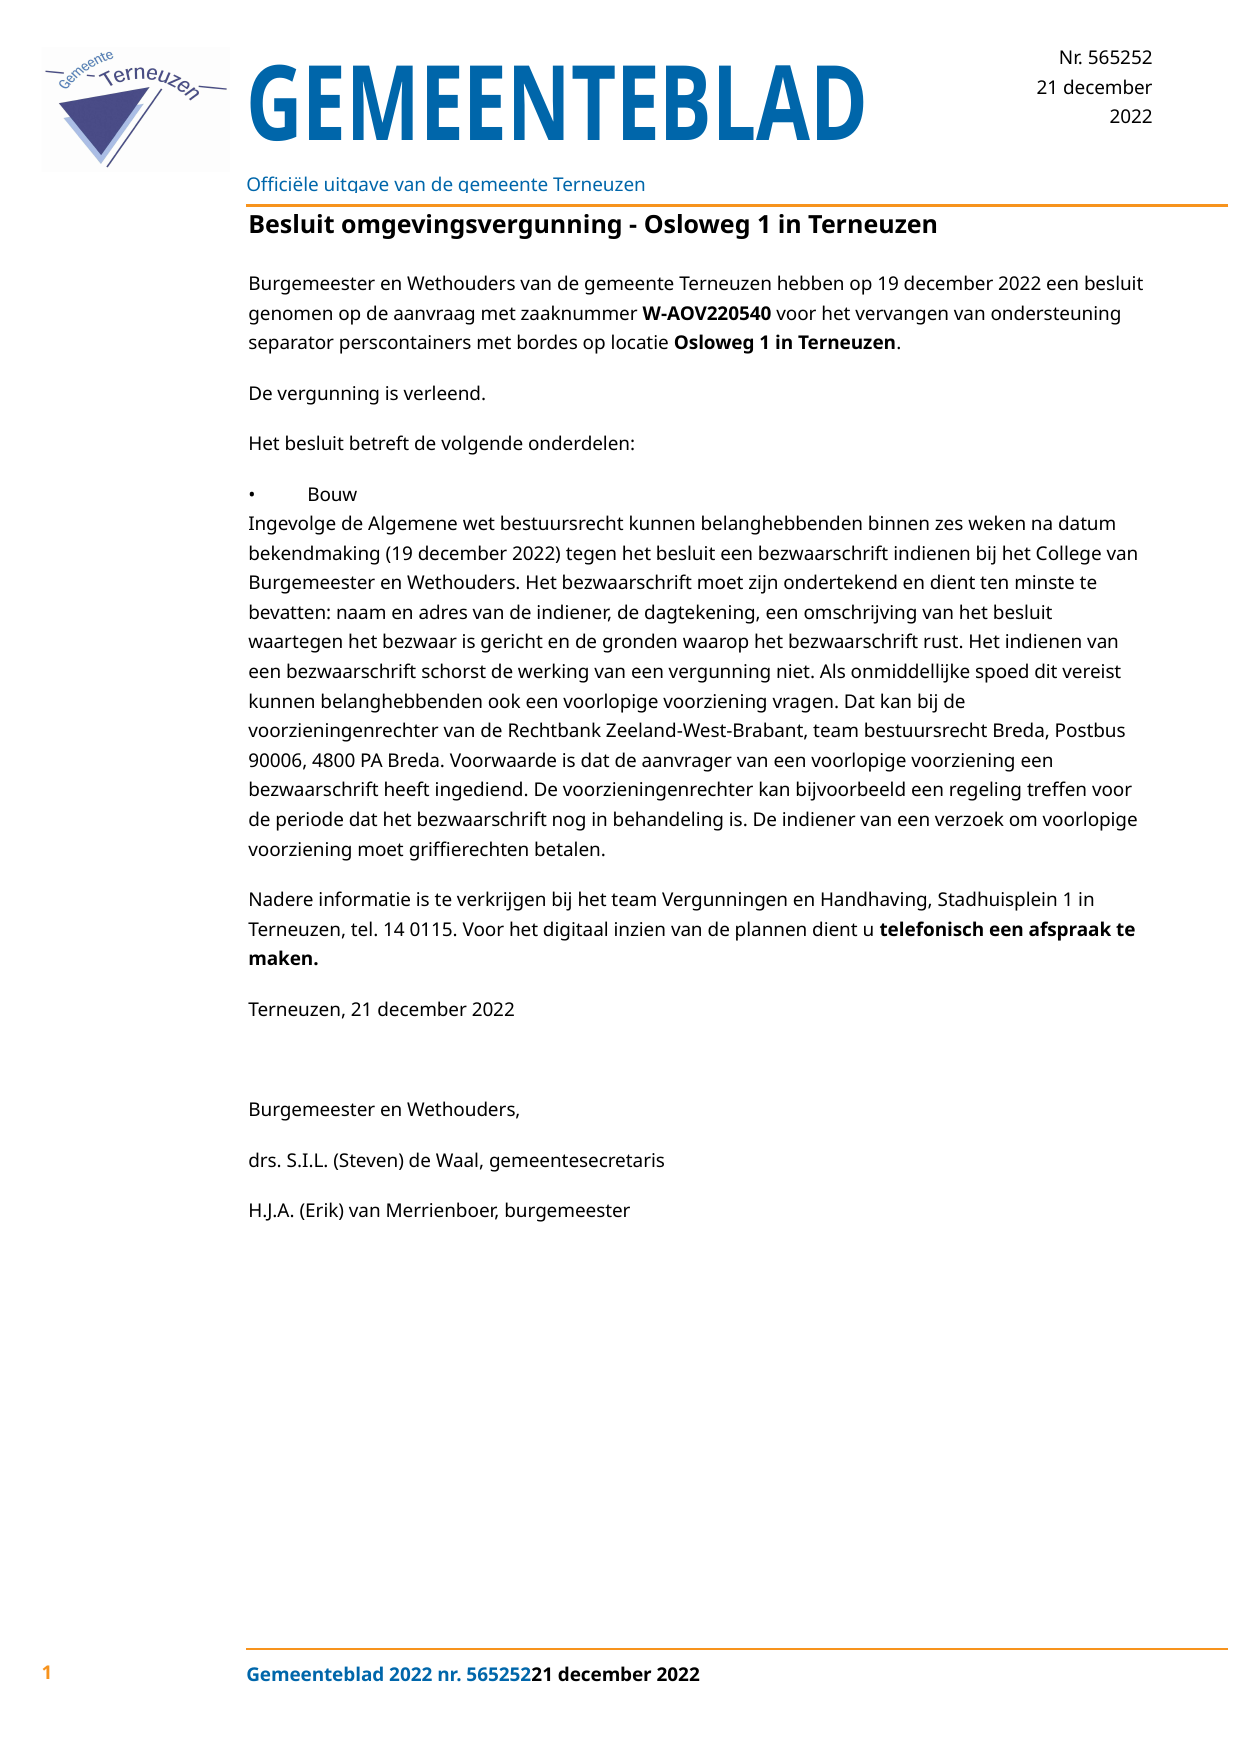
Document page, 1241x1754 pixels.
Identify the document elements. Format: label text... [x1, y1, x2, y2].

text Nadere informatie is te verkrijgen bij het team Vergunningen en Handhaving, Stadhuisplein 1 in Terneuzen, tel. 14 0115. Voor het digitaal inzien van de plannen dient u telefonisch een afspraak te maken. [248, 886, 1152, 971]
text Burgemeester en Wethouders van de gemeente Terneuzen hebben op 19 december 2022 een besluit genomen op de aanvraag met zaaknummer W-AOV220540 voor het vervangen van ondersteuning separator perscontainers met bordes op locatie Osloweg 1 in Terneuzen. [248, 270, 1152, 355]
text Ingevolge de Algemene wet bestuursrecht kunnen belanghebbenden binnen zes weken na datum bekendmaking (19 december 2022) tegen het besluit een bezwaarschrift indienen bij het College van Burgemeester en Wethouders. Het bezwaarschrift moet zijn ondertekend en dient ten minste te bevatten: naam en adres van de indiener, de dagtekening, een omschrijving van het besluit waartegen het bezwaar is gericht en de gronden waarop het bezwaarschrift rust. Het indienen van een bezwaarschrift schorst de werking van een vergunning niet. Als onmiddellijke spoed dit vereist kunnen belanghebbenden ook een voorlopige voorziening vragen. Dat kan bij de voorzieningenrechter van de Rechtbank Zeeland-West-Brabant, team bestuursrecht Breda, Postbus 90006, 4800 PA Breda. Voorwaarde is dat de aanvrager van een voorlopige voorziening een bezwaarschrift heeft ingediend. De voorzieningenrechter kan bijvoorbeeld een regeling treffen voor de periode dat het bezwaarschrift nog in behandeling is. De indiener van een verzoek om voorlopige voorziening moet griffierechten betalen. [248, 510, 1152, 861]
picture [41, 47, 231, 172]
text De vergunning is verleend. [248, 380, 1152, 406]
list Bouw [248, 481, 1152, 506]
text Het besluit betreft de volgende onderdelen: [248, 430, 1152, 456]
text H.J.A. (Erik) van Merrienboer, burgemeester [248, 1197, 1152, 1223]
text Burgemeester en Wethouders, [248, 1097, 1152, 1122]
text Terneuzen, 21 december 2022 [248, 996, 1152, 1021]
text Besluit omgevingsvergunning - Osloweg 1 in Terneuzen [248, 207, 1152, 241]
text drs. S.I.L. (Steven) de Waal, gemeentesecretaris [248, 1147, 1152, 1173]
